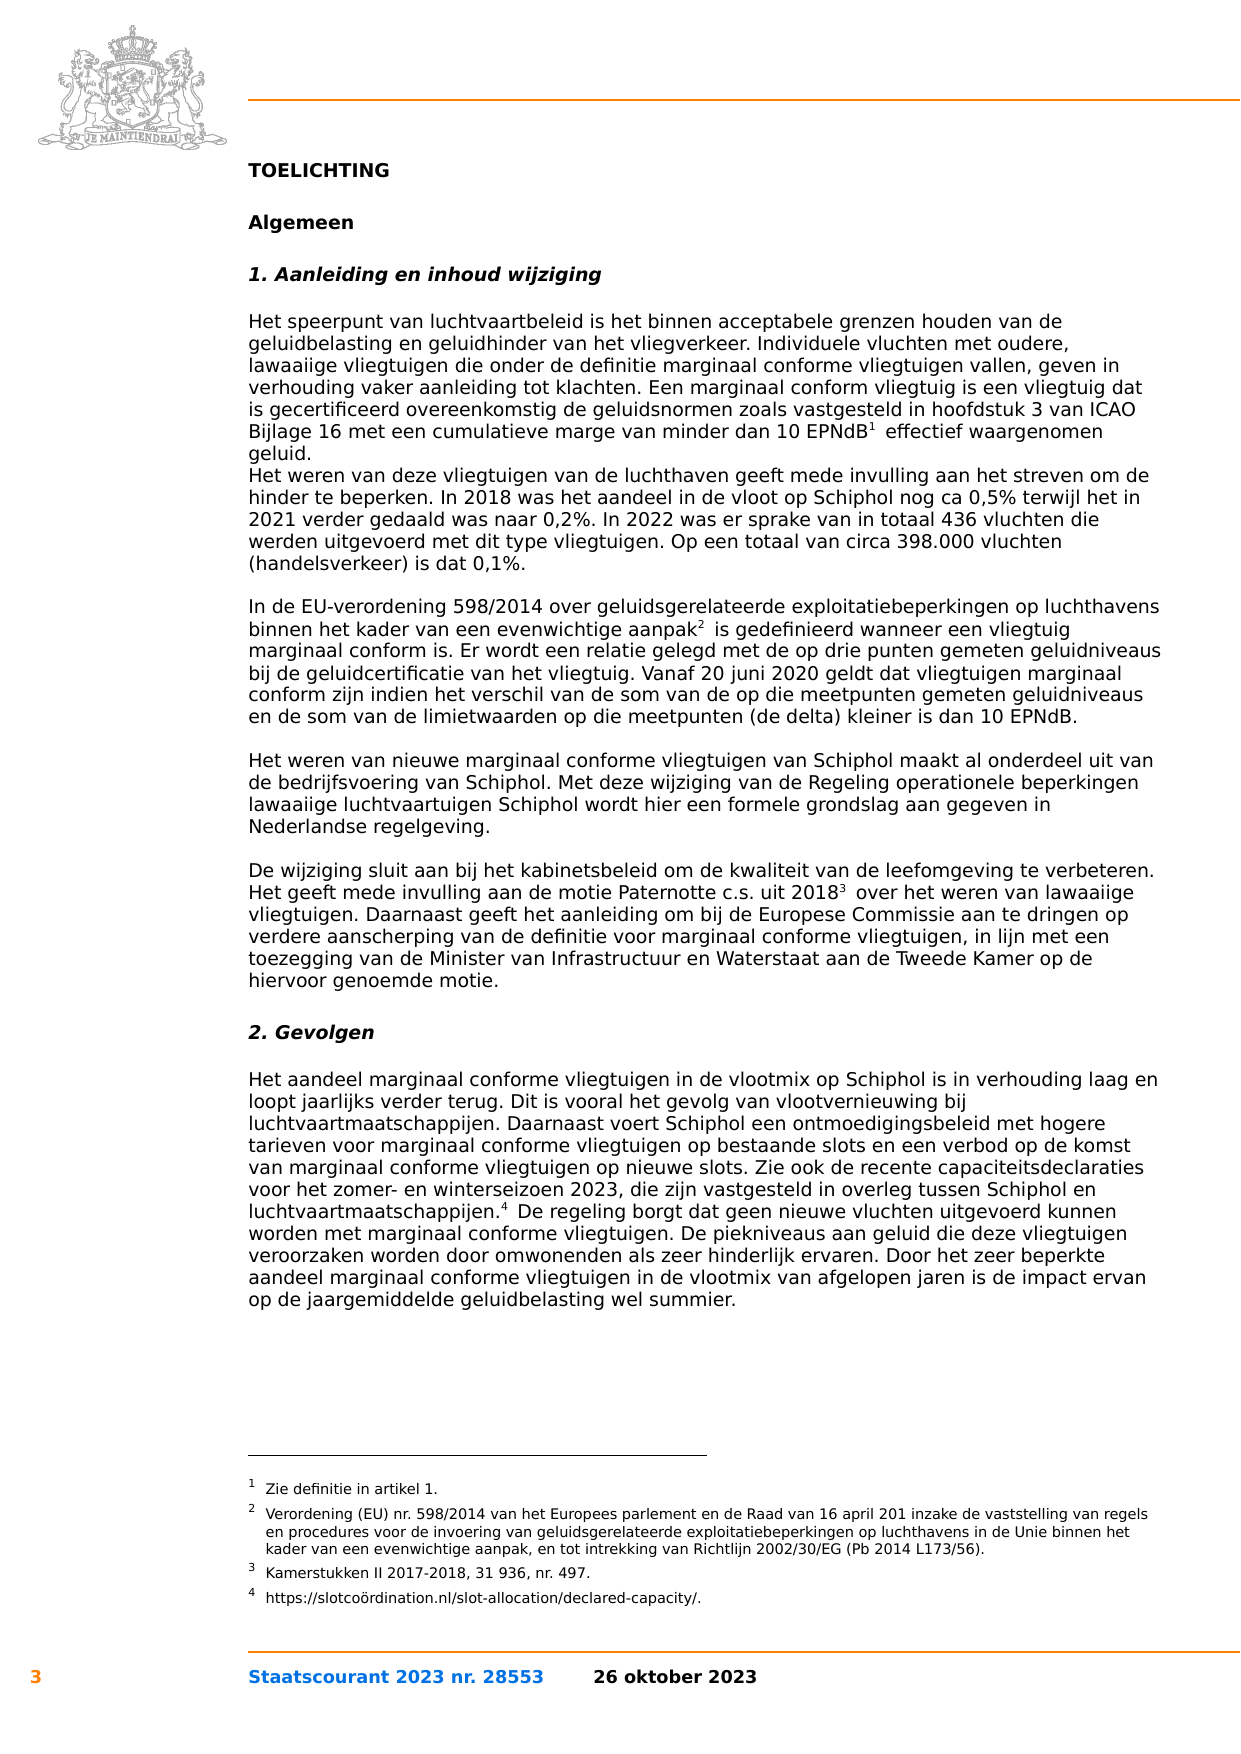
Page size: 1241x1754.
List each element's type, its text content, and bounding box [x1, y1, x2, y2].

subtitle Algemeen [248, 212, 1163, 234]
subtitle 1. Aanleiding en inhoud wijziging [248, 264, 1163, 286]
picture [38, 25, 227, 150]
text In de EU-verordening 598/2014 over geluidsgerelateerde exploitatiebeperkingen op luchthavens binnen het kader van een evenwichtige aanpak is gedefinieerd wanneer een vliegtuig marginaal conform is. Er wordt een relatie gelegd met de op drie punten gemeten geluidniveaus bij de geluidcertificatie van het vliegtuig. Vanaf 20 juni 2020 geldt dat vliegtuigen marginaal conform zijn indien het verschil van de som van de op die meetpunten gemeten geluidniveaus en de som van de limietwaarden op die meetpunten (de delta) kleiner is dan 10 EPNdB. [248, 596, 1163, 728]
text Het weren van nieuwe marginaal conforme vliegtuigen van Schiphol maakt al onderdeel uit van de bedrijfsvoering van Schiphol. Met deze wijziging van de Regeling operationele beperkingen lawaaiige luchtvaartuigen Schiphol wordt hier een formele grondslag aan gegeven in Nederlandse regelgeving. [248, 750, 1163, 838]
subtitle 2. Gevolgen [248, 1022, 1163, 1044]
text Zie definitie in artikel 1. [248, 1477, 1163, 1499]
subtitle TOELICHTING [248, 160, 1163, 182]
text https://slotcoördination.nl/slot-allocation/declared-capacity/. [248, 1586, 1163, 1608]
text De wijziging sluit aan bij het kabinetsbeleid om de kwaliteit van de leefomgeving te verbeteren. Het geeft mede invulling aan de motie Paternotte c.s. uit 2018 over het weren van lawaaiige vliegtuigen. Daarnaast geeft het aanleiding om bij de Europese Commissie aan te dringen op verdere aanscherping van de definitie voor marginaal conforme vliegtuigen, in lijn met een toezegging van de Minister van Infrastructuur en Waterstaat aan de Tweede Kamer op de hiervoor genoemde motie. [248, 860, 1163, 992]
text Het weren van deze vliegtuigen van de luchthaven geeft mede invulling aan het streven om de hinder te beperken. In 2018 was het aandeel in de vloot op Schiphol nog ca 0,5% terwijl het in 2021 verder gedaald was naar 0,2%. In 2022 was er sprake van in totaal 436 vluchten die werden uitgevoerd met dit type vliegtuigen. Op een totaal van circa 398.000 vluchten (handelsverkeer) is dat 0,1%. [248, 465, 1163, 574]
text Kamerstukken II 2017-2018, 31 936, nr. 497. [248, 1561, 1163, 1583]
text Het speerpunt van luchtvaartbeleid is het binnen acceptabele grenzen houden van de geluidbelasting en geluidhinder van het vliegverkeer. Individuele vluchten met oudere, lawaaiige vliegtuigen die onder de definitie marginaal conforme vliegtuigen vallen, geven in verhouding vaker aanleiding tot klachten. Een marginaal conform vliegtuig is een vliegtuig dat is gecertificeerd overeenkomstig de geluidsnormen zoals vastgesteld in hoofdstuk 3 van ICAO Bijlage 16 met een cumulatieve marge van minder dan 10 EPNdB effectief waargenomen geluid. [248, 311, 1163, 465]
text Het aandeel marginaal conforme vliegtuigen in de vlootmix op Schiphol is in verhouding laag en loopt jaarlijks verder terug. Dit is vooral het gevolg van vlootvernieuwing bij luchtvaartmaatschappijen. Daarnaast voert Schiphol een ontmoedigingsbeleid met hogere tarieven voor marginaal conforme vliegtuigen op bestaande slots en een verbod op de komst van marginaal conforme vliegtuigen op nieuwe slots. Zie ook de recente capaciteitsdeclaraties voor het zomer- en winterseizoen 2023, die zijn vastgesteld in overleg tussen Schiphol en luchtvaartmaatschappijen. De regeling borgt dat geen nieuwe vluchten uitgevoerd kunnen worden met marginaal conforme vliegtuigen. De piekniveaus aan geluid die deze vliegtuigen veroorzaken worden door omwonenden als zeer hinderlijk ervaren. Door het zeer beperkte aandeel marginaal conforme vliegtuigen in de vlootmix van afgelopen jaren is de impact ervan op de jaargemiddelde geluidbelasting wel summier. [248, 1069, 1163, 1311]
text Verordening (EU) nr. 598/2014 van het Europees parlement en de Raad van 16 april 201 inzake de vaststelling van regels en procedures voor de invoering van geluidsgerelateerde exploitatiebeperkingen op luchthavens in de Unie binnen het kader van een evenwichtige aanpak, en tot intrekking van Richtlĳn 2002/30/EG (Pb 2014 L173/56). [248, 1502, 1163, 1558]
